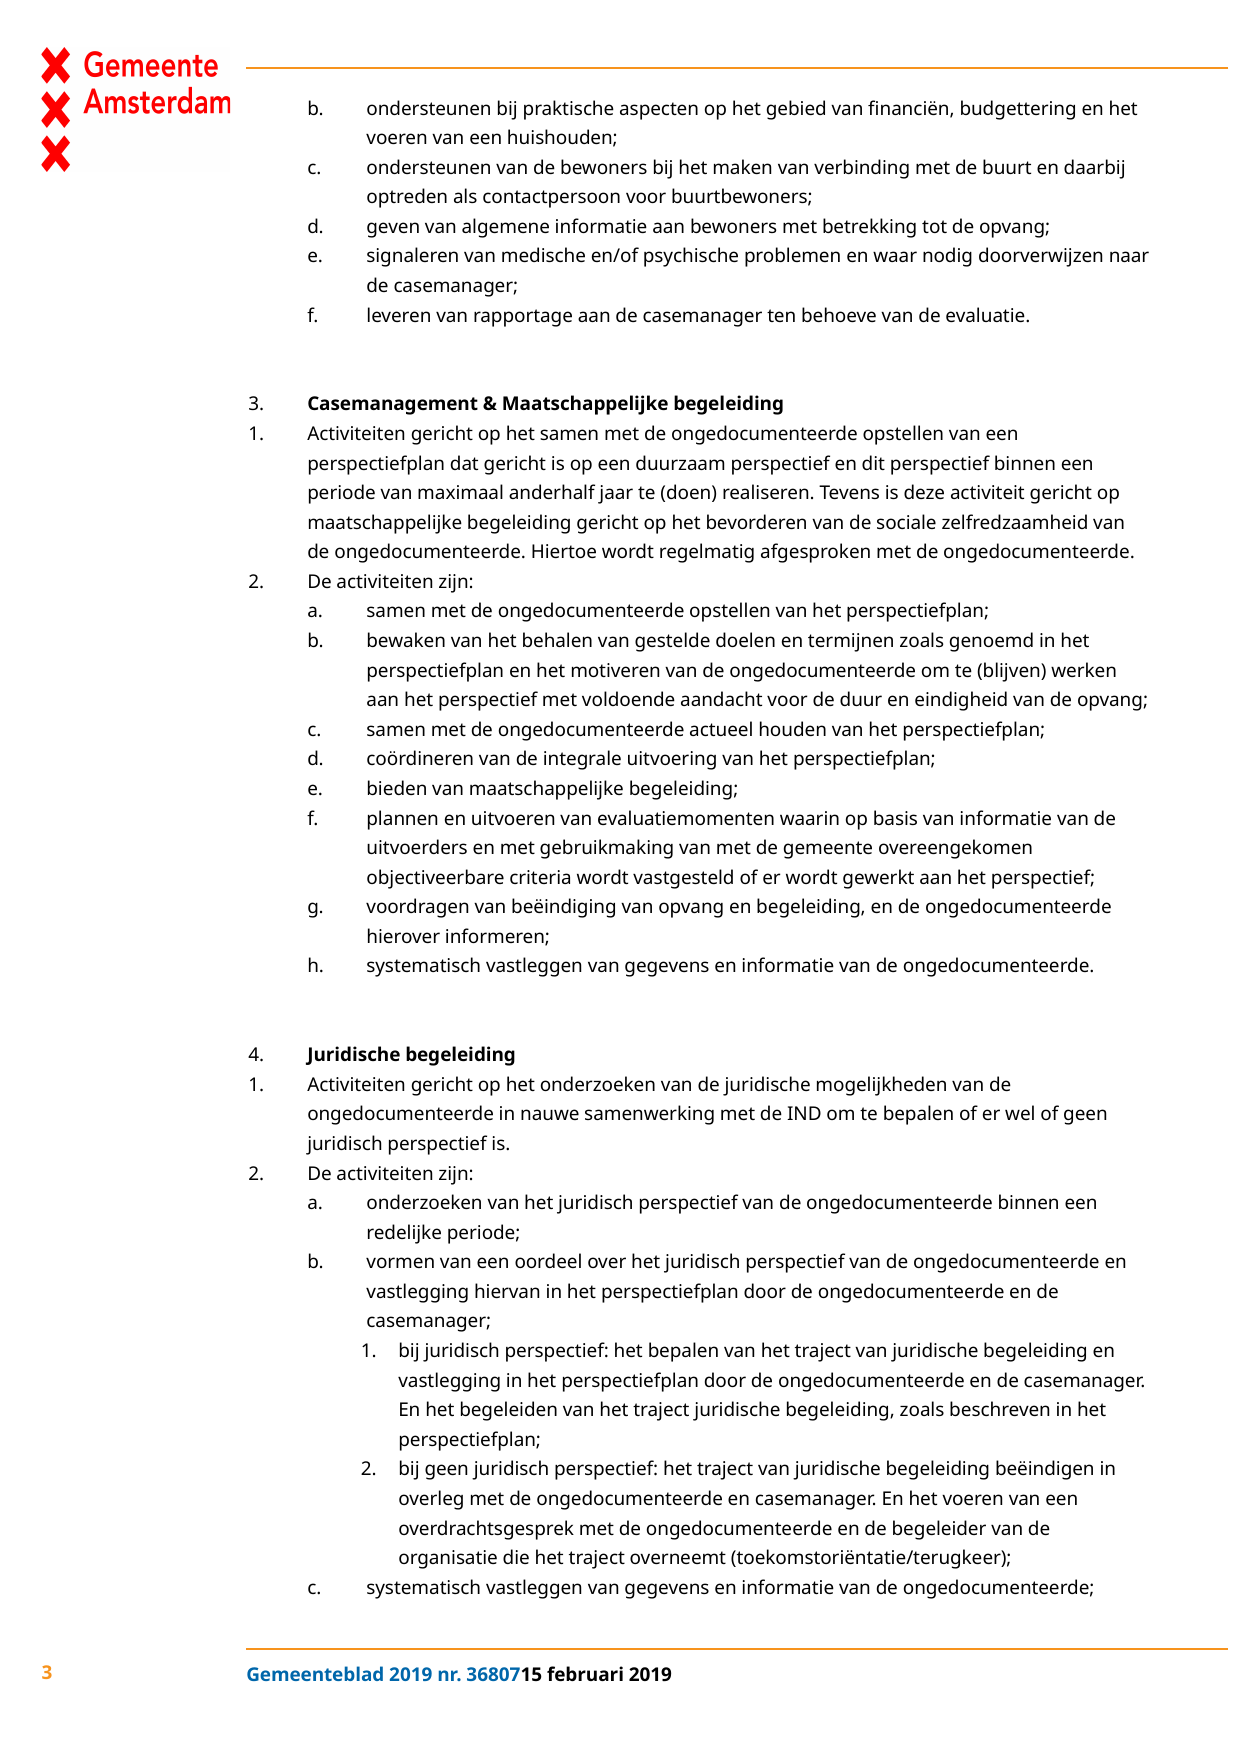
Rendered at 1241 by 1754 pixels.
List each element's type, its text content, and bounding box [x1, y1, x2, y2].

list voordragen van beëindiging van opvang en begeleiding, en de ongedocumenteerde hierover informeren; [307, 893, 1152, 949]
list Casemanagement & Maatschappelijke begeleiding [248, 391, 1152, 416]
list signaleren van medische en/of psychische problemen en waar nodig doorverwijzen naar de casemanager; [307, 243, 1152, 298]
list systematisch vastleggen van gegevens en informatie van de ongedocumenteerde. [307, 953, 1152, 978]
list geven van algemene informatie aan bewoners met betrekking tot de opvang; [307, 213, 1152, 239]
list Activiteiten gericht op het samen met de ongedocumenteerde opstellen van een perspectiefplan dat gericht is op een duurzaam perspectief en dit perspectief binnen een periode van maximaal anderhalf jaar te (doen) realiseren. Tevens is deze activiteit gericht op maatschappelijke begeleiding gericht op het bevorderen van de sociale zelfredzaamheid van de ongedocumenteerde. Hiertoe wordt regelmatig afgesproken met de ongedocumenteerde. [248, 420, 1152, 564]
list leveren van rapportage aan de casemanager ten behoeve van de evaluatie. [307, 302, 1152, 328]
list De activiteiten zijn: [248, 1160, 1152, 1186]
list samen met de ongedocumenteerde opstellen van het perspectiefplan; [307, 598, 1152, 623]
list vormen van een oordeel over het juridisch perspectief van de ongedocumenteerde en vastlegging hiervan in het perspectiefplan door de ongedocumenteerde en de casemanager; [307, 1248, 1152, 1333]
list systematisch vastleggen van gegevens en informatie van de ongedocumenteerde; [307, 1574, 1152, 1600]
list bewaken van het behalen van gestelde doelen en termijnen zoals genoemd in het perspectiefplan en het motiveren van de ongedocumenteerde om te (blijven) werken aan het perspectief met voldoende aandacht voor de duur en eindigheid van de opvang; [307, 627, 1152, 712]
list ondersteunen van de bewoners bij het maken van verbinding met de buurt en daarbij optreden als contactpersoon voor buurtbewoners; [307, 154, 1152, 209]
list Juridische begeleiding [248, 1041, 1152, 1067]
list samen met de ongedocumenteerde actueel houden van het perspectiefplan; [307, 716, 1152, 742]
picture [41, 47, 231, 172]
list onderzoeken van het juridisch perspectief van de ongedocumenteerde binnen een redelijke periode; [307, 1189, 1152, 1245]
list ondersteunen bij praktische aspecten op het gebied van financiën, budgettering en het voeren van een huishouden; [307, 95, 1152, 150]
list Activiteiten gericht op het onderzoeken van de juridische mogelijkheden van de ongedocumenteerde in nauwe samenwerking met de IND om te bepalen of er wel of geen juridisch perspectief is. [248, 1071, 1152, 1156]
list bij juridisch perspectief: het bepalen van het traject van juridische begeleiding en vastlegging in het perspectiefplan door de ongedocumenteerde en de casemanager. En het begeleiden van het traject juridische begeleiding, zoals beschreven in het perspectiefplan; [361, 1337, 1152, 1452]
list plannen en uitvoeren van evaluatiemomenten waarin op basis van informatie van de uitvoerders en met gebruikmaking van met de gemeente overeengekomen objectiveerbare criteria wordt vastgesteld of er wordt gewerkt aan het perspectief; [307, 805, 1152, 890]
list bieden van maatschappelijke begeleiding; [307, 775, 1152, 801]
list De activiteiten zijn: [248, 568, 1152, 594]
list bij geen juridisch perspectief: het traject van juridische begeleiding beëindigen in overleg met de ongedocumenteerde en casemanager. En het voeren van een overdrachtsgesprek met de ongedocumenteerde en de begeleider van de organisatie die het traject overneemt (toekomstoriëntatie/terugkeer); [361, 1456, 1152, 1570]
list coördineren van de integrale uitvoering van het perspectiefplan; [307, 746, 1152, 771]
